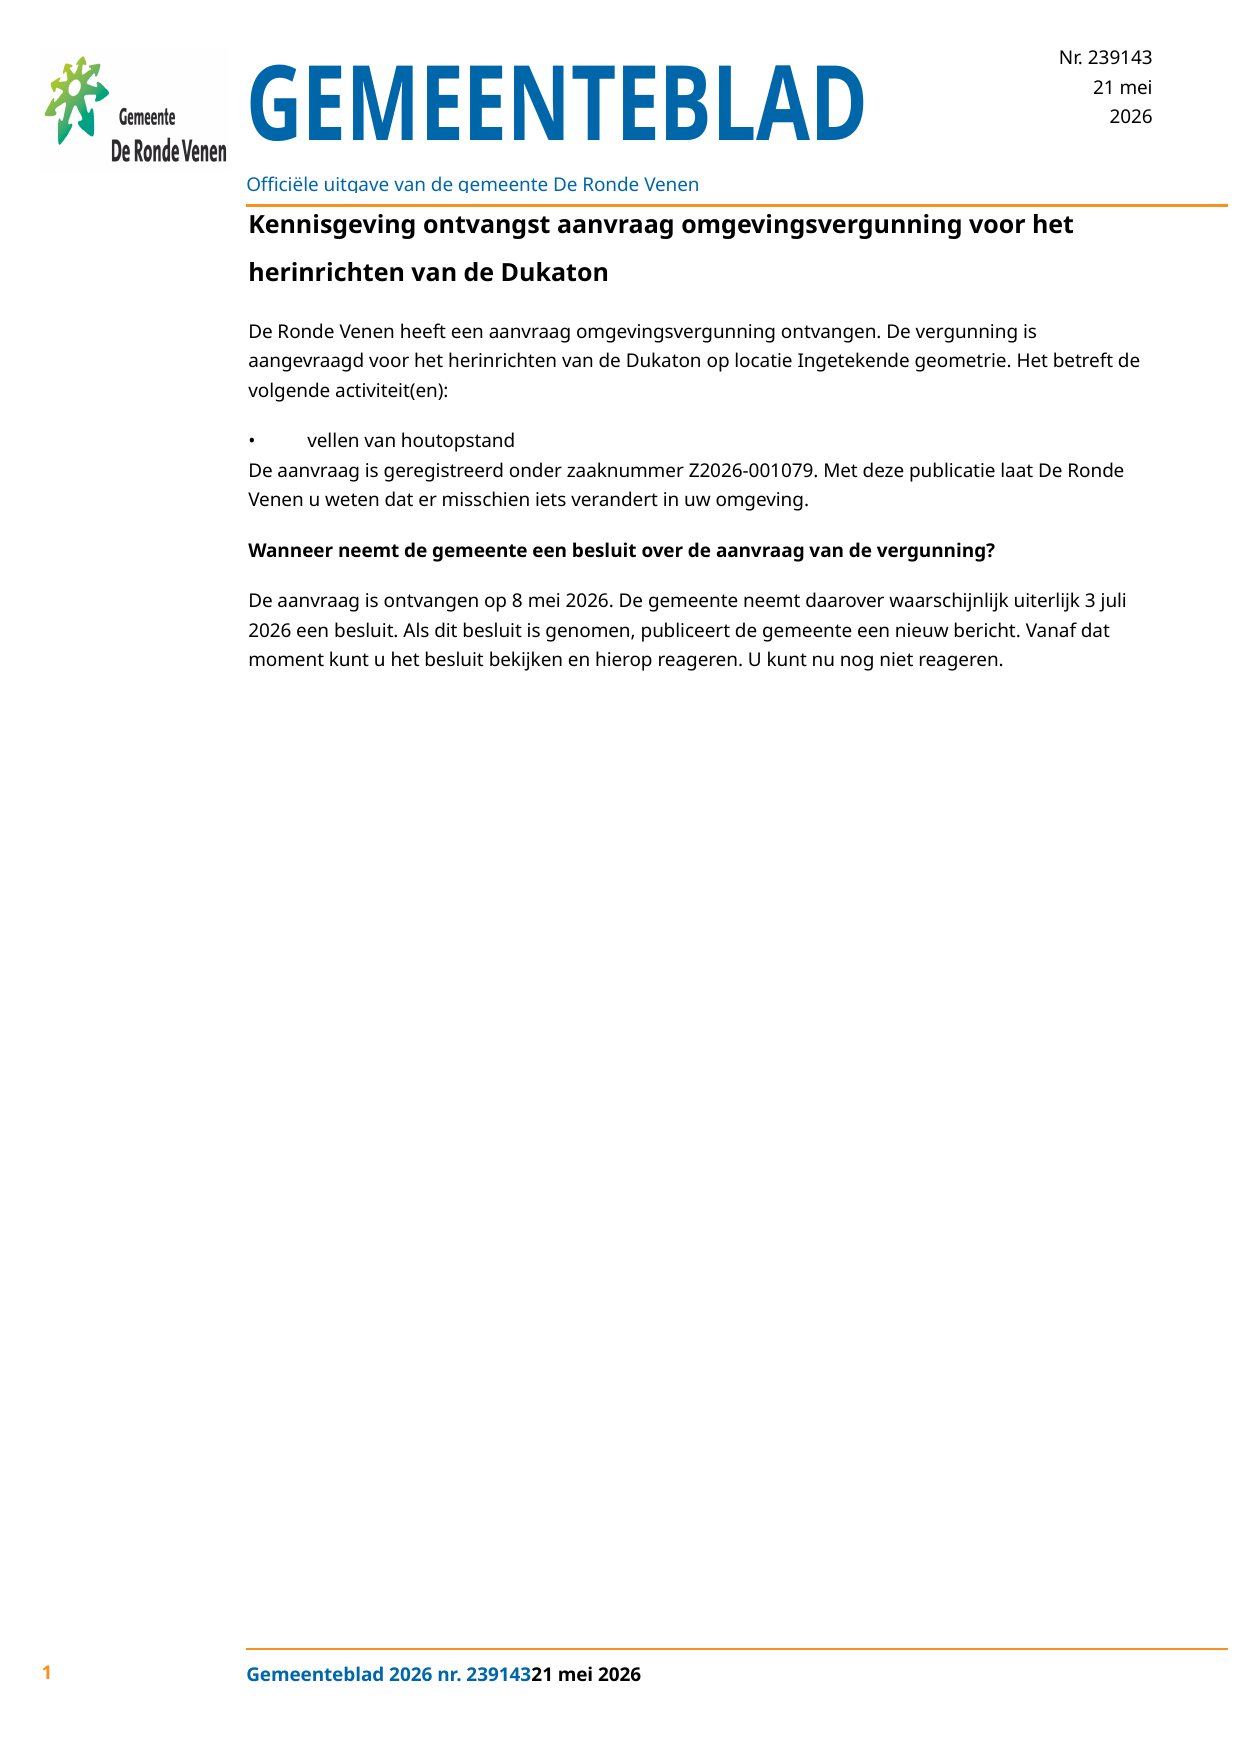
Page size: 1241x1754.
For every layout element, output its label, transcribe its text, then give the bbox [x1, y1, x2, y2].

text Kennisgeving ontvangst aanvraag omgevingsvergunning voor het herinrichten van de Dukaton [248, 207, 1152, 288]
text De aanvraag is geregistreerd onder zaaknummer Z2026-001079. Met deze publicatie laat De Ronde Venen u weten dat er misschien iets verandert in uw omgeving. [248, 457, 1152, 512]
picture [41, 47, 231, 172]
list vellen van houtopstand [248, 427, 1152, 453]
text De Ronde Venen heeft een aanvraag omgevingsvergunning ontvangen. De vergunning is aangevraagd voor het herinrichten van de Dukaton op locatie Ingetekende geometrie. Het betreft de volgende activiteit(en): [248, 318, 1152, 403]
text De aanvraag is ontvangen op 8 mei 2026. De gemeente neemt daarover waarschijnlijk uiterlijk 3 juli 2026 een besluit. Als dit besluit is genomen, publiceert de gemeente een nieuw bericht. Vanaf dat moment kunt u het besluit bekijken en hierop reageren. U kunt nu nog niet reageren. [248, 587, 1152, 672]
text Wanneer neemt de gemeente een besluit over de aanvraag van de vergunning? [248, 537, 1152, 563]
